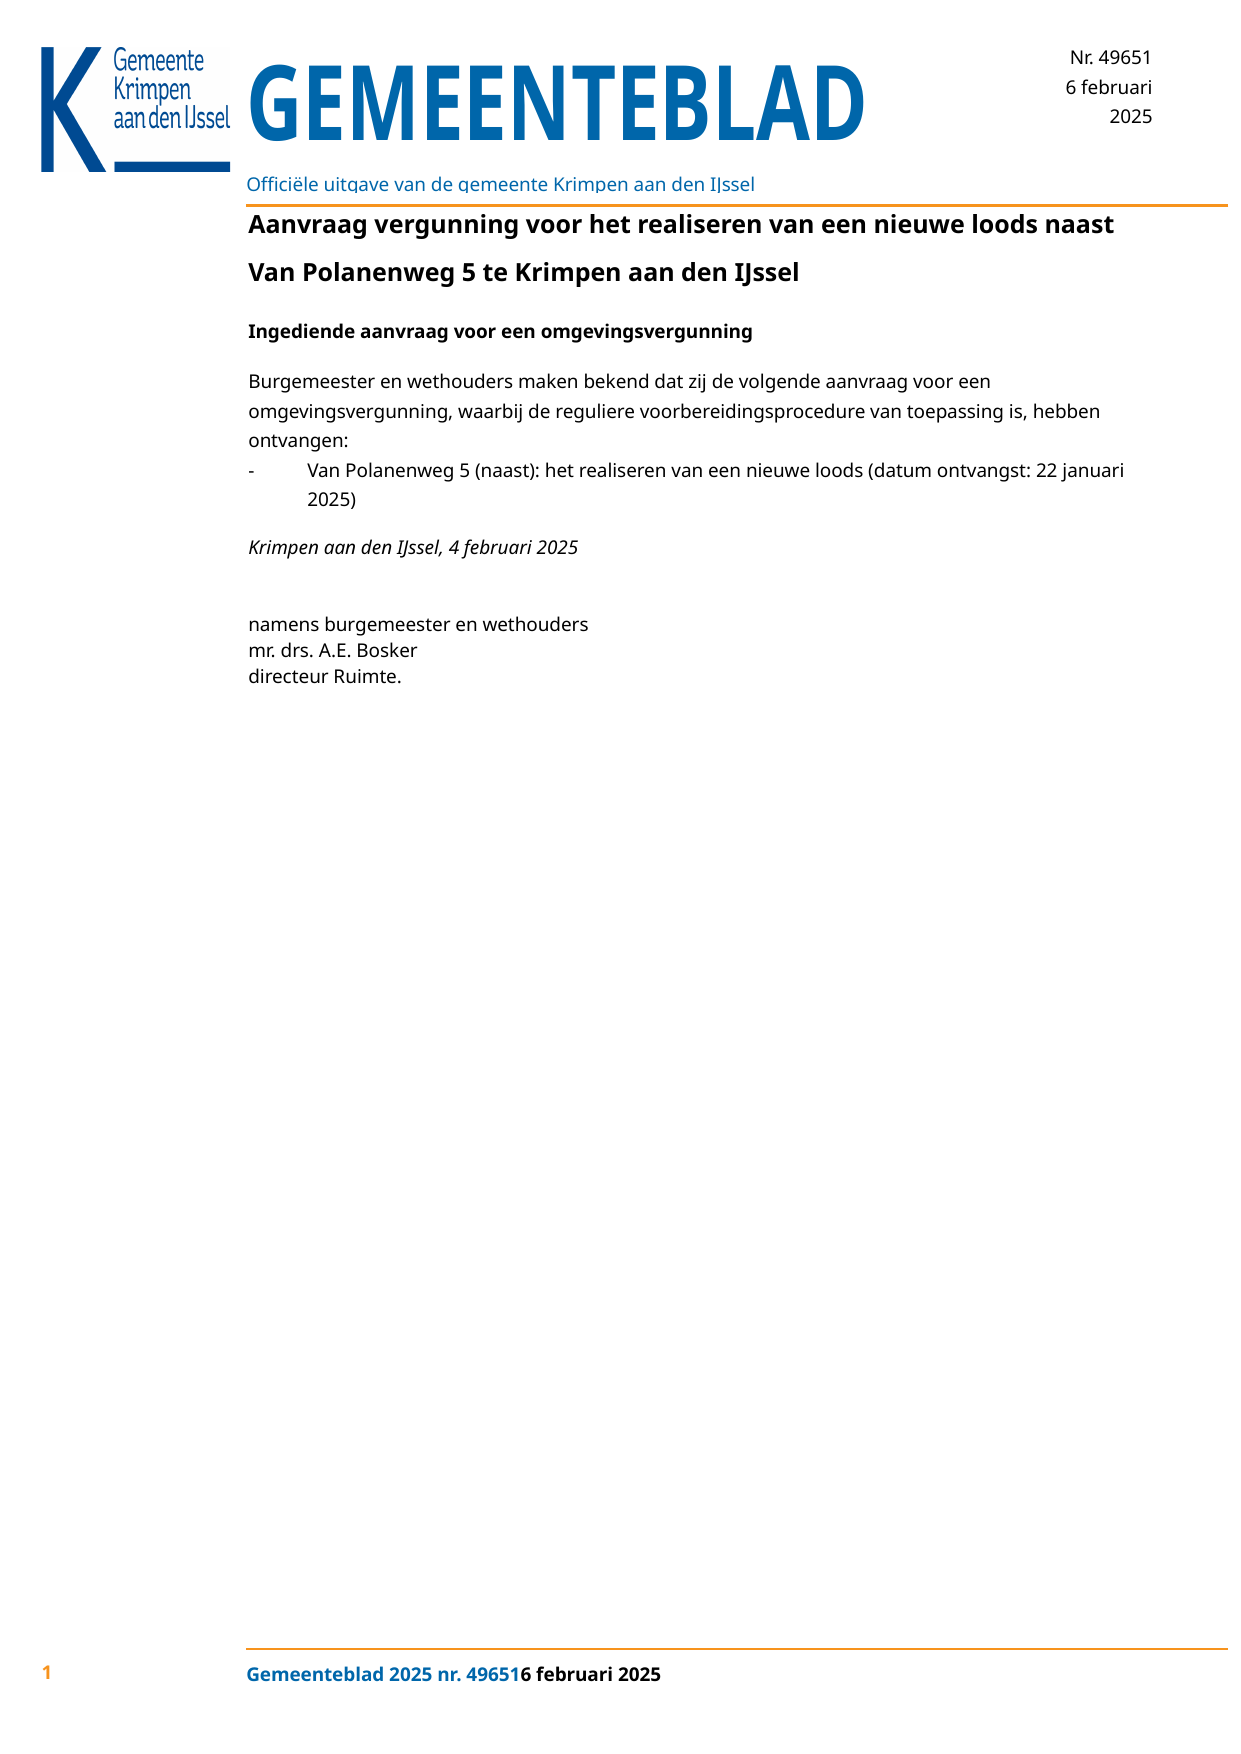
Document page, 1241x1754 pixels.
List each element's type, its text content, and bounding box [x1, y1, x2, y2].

text directeur Ruimte. [248, 663, 1152, 689]
text Aanvraag vergunning voor het realiseren van een nieuwe loods naast Van Polanenweg 5 te Krimpen aan den IJssel [248, 207, 1152, 288]
picture [41, 47, 231, 172]
text mr. drs. A.E. Bosker [248, 637, 1152, 663]
text Burgemeester en wethouders maken bekend dat zij de volgende aanvraag voor een omgevingsvergunning, waarbij de reguliere voorbereidingsprocedure van toepassing is, hebben ontvangen: [248, 368, 1152, 453]
text namens burgemeester en wethouders [248, 612, 1152, 637]
list Van Polanenweg 5 (naast): het realiseren van een nieuwe loods (datum ontvangst: 22 januari 2025) [248, 457, 1152, 512]
text Krimpen aan den IJssel, 4 februari 2025 [248, 534, 1152, 560]
text Ingediende aanvraag voor een omgevingsvergunning [248, 318, 1152, 344]
